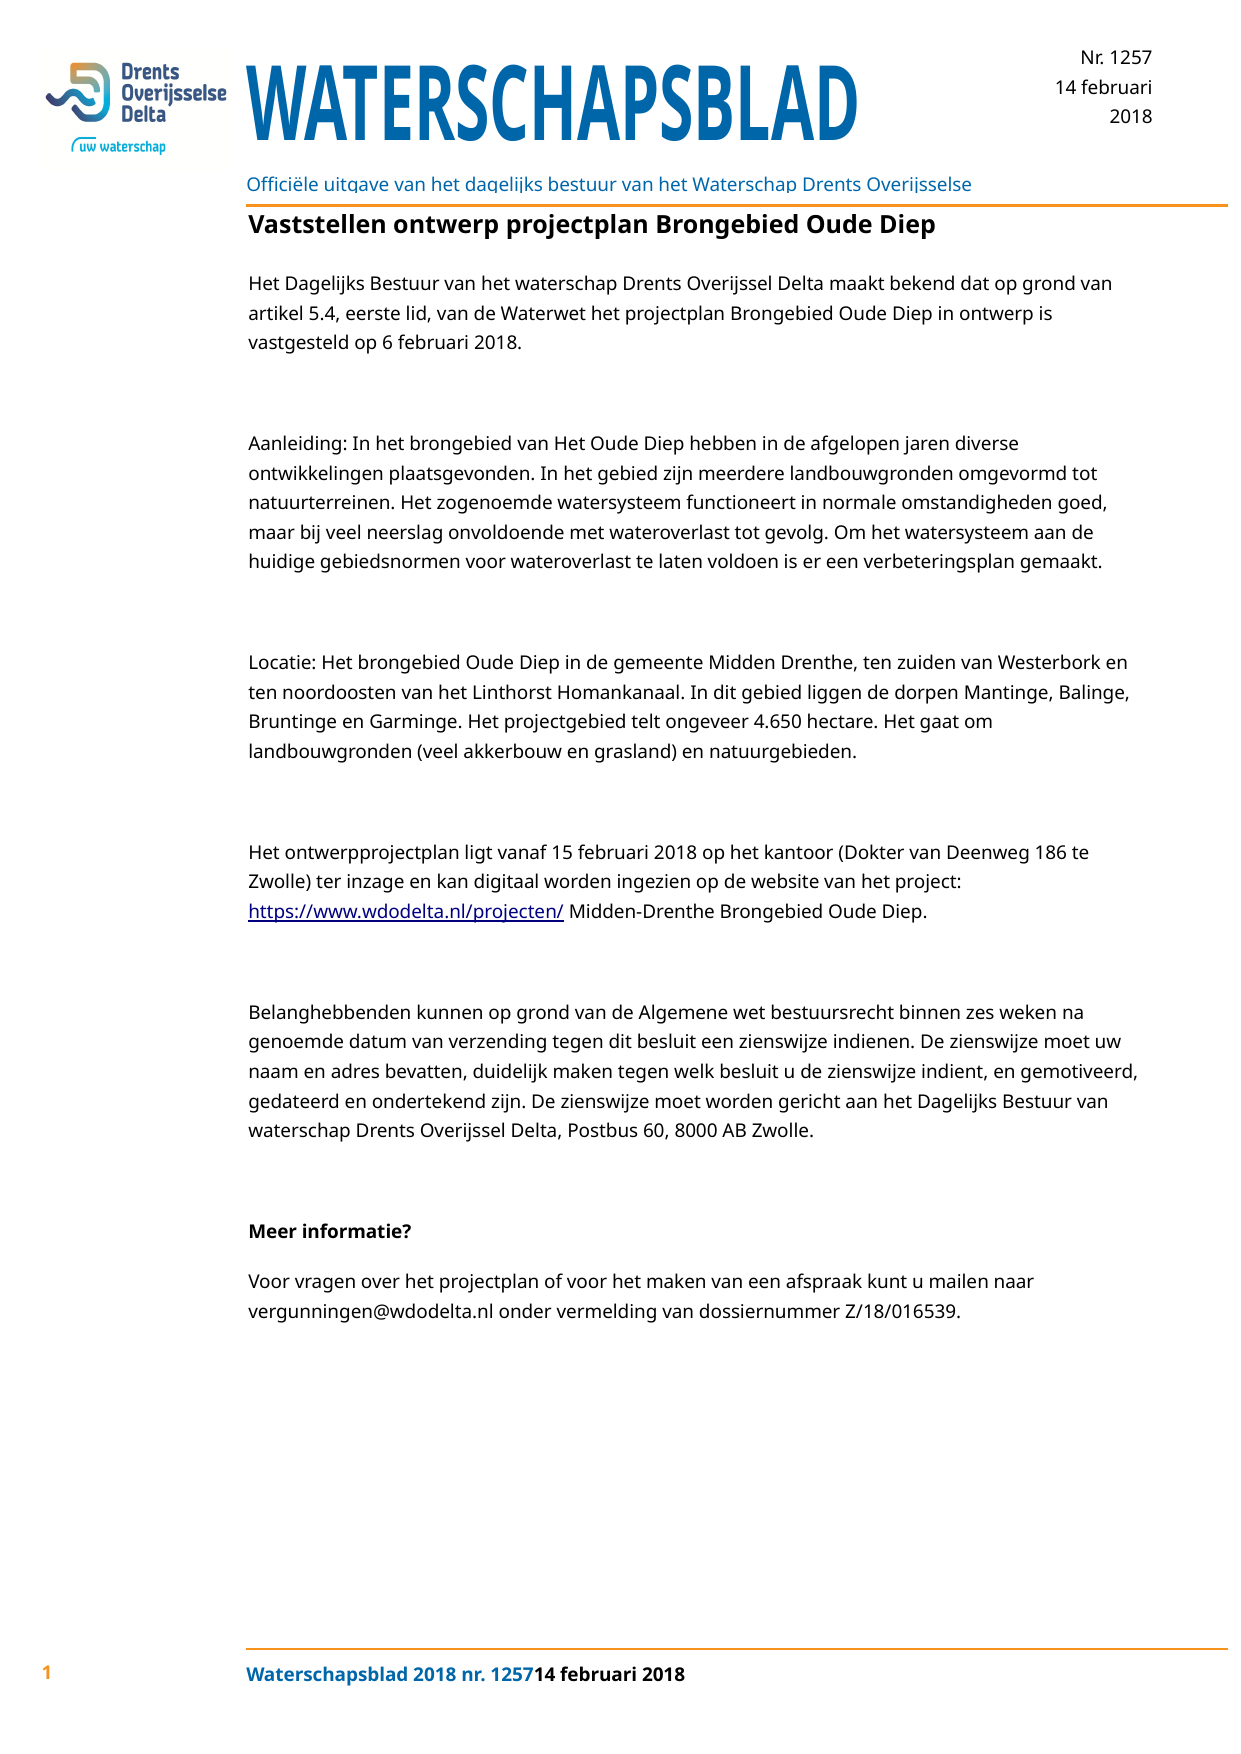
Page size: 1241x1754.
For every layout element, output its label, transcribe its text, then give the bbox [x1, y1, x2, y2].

text Meer informatie? [248, 1218, 1152, 1244]
picture [41, 47, 231, 172]
text Het Dagelijks Bestuur van het waterschap Drents Overijssel Delta maakt bekend dat op grond van artikel 5.4, eerste lid, van de Waterwet het projectplan Brongebied Oude Diep in ontwerp is vastgesteld op 6 februari 2018. [248, 270, 1152, 355]
text Voor vragen over het projectplan of voor het maken van een afspraak kunt u mailen naar vergunningen@wdodelta.nl onder vermelding van dossiernummer Z/18/016539. [248, 1269, 1152, 1324]
text Aanleiding: In het brongebied van Het Oude Diep hebben in de afgelopen jaren diverse ontwikkelingen plaatsgevonden. In het gebied zijn meerdere landbouwgronden omgevormd tot natuurterreinen. Het zogenoemde watersysteem functioneert in normale omstandigheden goed, maar bij veel neerslag onvoldoende met wateroverlast tot gevolg. Om het watersysteem aan de huidige gebiedsnormen voor wateroverlast te laten voldoen is er een verbeteringsplan gemaakt. [248, 430, 1152, 574]
text Het ontwerpprojectplan ligt vanaf 15 februari 2018 op het kantoor (Dokter van Deenweg 186 te Zwolle) ter inzage en kan digitaal worden ingezien op de website van het project: https://www.wdodelta.nl/projecten/ Midden-Drenthe Brongebied Oude Diep. [248, 839, 1152, 924]
text Vaststellen ontwerp projectplan Brongebied Oude Diep [248, 207, 1152, 241]
text Locatie: Het brongebied Oude Diep in de gemeente Midden Drenthe, ten zuiden van Westerbork en ten noordoosten van het Linthorst Homankanaal. In dit gebied liggen de dorpen Mantinge, Balinge, Bruntinge en Garminge. Het projectgebied telt ongeveer 4.650 hectare. Het gaat om landbouwgronden (veel akkerbouw en grasland) en natuurgebieden. [248, 649, 1152, 764]
text Belanghebbenden kunnen op grond van de Algemene wet bestuursrecht binnen zes weken na genoemde datum van verzending tegen dit besluit een zienswijze indienen. De zienswijze moet uw naam en adres bevatten, duidelijk maken tegen welk besluit u de zienswijze indient, en gemotiveerd, gedateerd en ondertekend zijn. De zienswijze moet worden gericht aan het Dagelijks Bestuur van waterschap Drents Overijssel Delta, Postbus 60, 8000 AB Zwolle. [248, 999, 1152, 1143]
